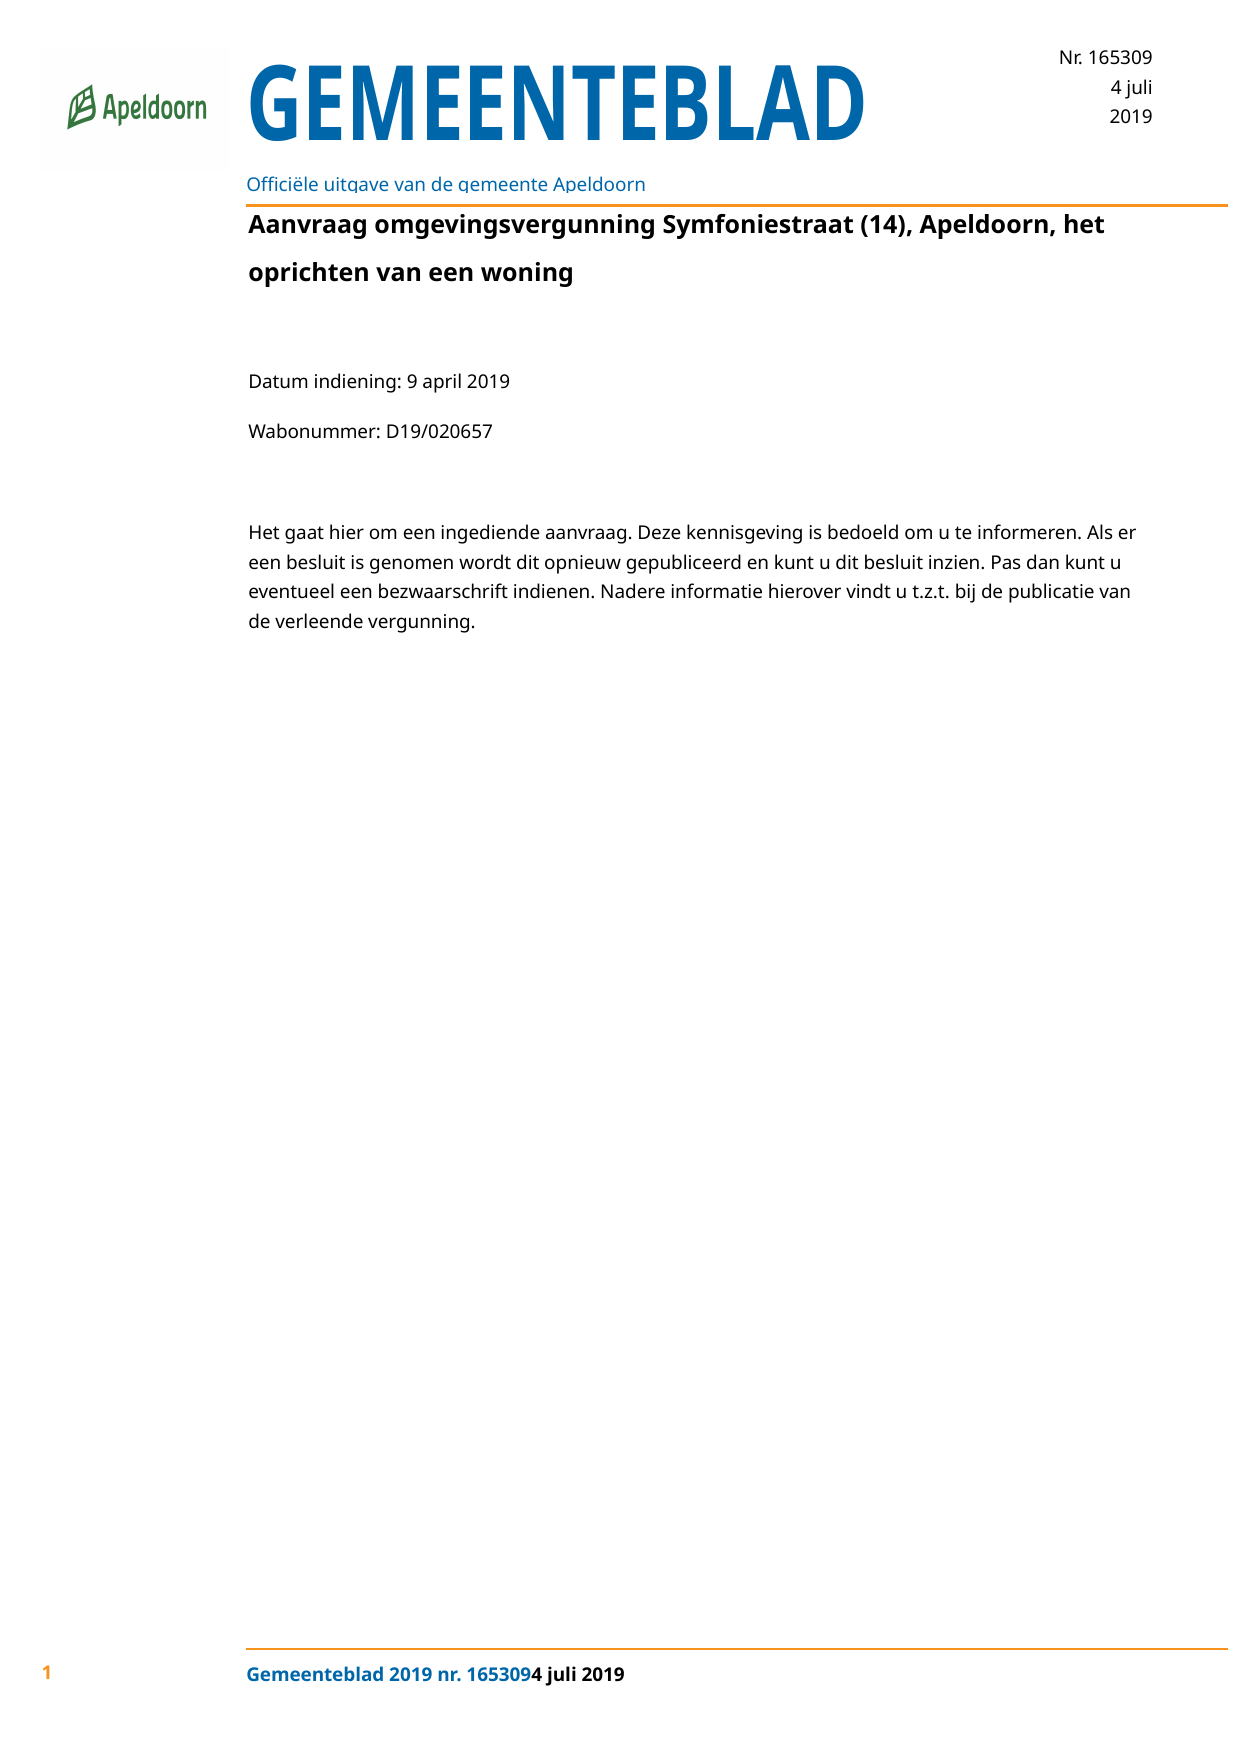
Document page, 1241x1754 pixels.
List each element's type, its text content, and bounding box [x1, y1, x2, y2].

text Datum indiening: 9 april 2019 [248, 368, 1152, 394]
text Het gaat hier om een ingediende aanvraag. Deze kennisgeving is bedoeld om u te informeren. Als er een besluit is genomen wordt dit opnieuw gepubliceerd en kunt u dit besluit inzien. Pas dan kunt u eventueel een bezwaarschrift indienen. Nadere informatie hierover vindt u t.z.t. bij de publicatie van de verleende vergunning. [248, 519, 1152, 634]
picture [41, 47, 231, 172]
text Wabonummer: D19/020657 [248, 419, 1152, 444]
text Aanvraag omgevingsvergunning Symfoniestraat (14), Apeldoorn, het oprichten van een woning [248, 207, 1152, 288]
